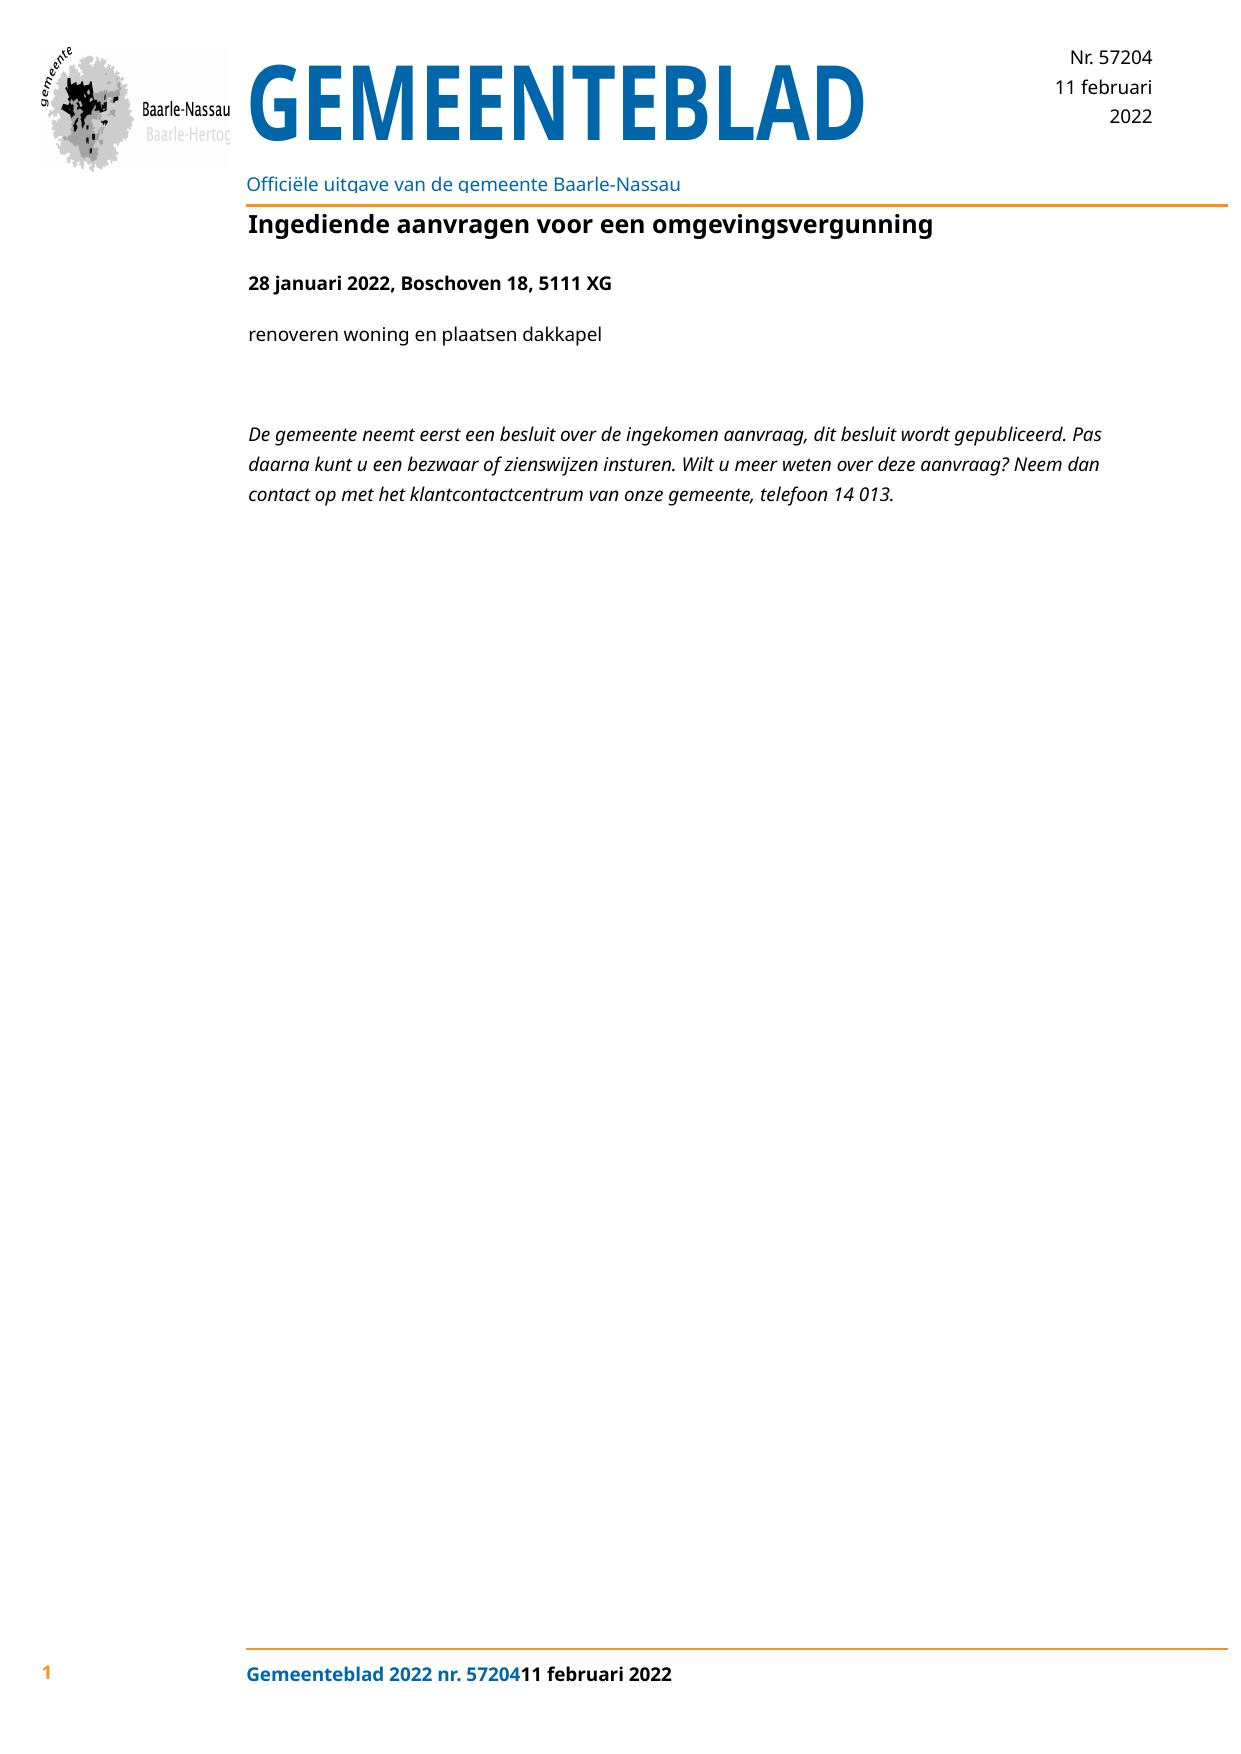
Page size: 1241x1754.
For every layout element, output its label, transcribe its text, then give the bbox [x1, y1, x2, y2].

text renoveren woning en plaatsen dakkapel [248, 321, 1152, 346]
text Ingediende aanvragen voor een omgevingsvergunning [248, 207, 1152, 241]
picture [41, 47, 231, 172]
text 28 januari 2022, Boschoven 18, 5111 XG [248, 270, 1152, 296]
text De gemeente neemt eerst een besluit over de ingekomen aanvraag, dit besluit wordt gepubliceerd. Pas daarna kunt u een bezwaar of zienswijzen insturen. Wilt u meer weten over deze aanvraag? Neem dan contact op met het klantcontactcentrum van onze gemeente, telefoon 14 013. [248, 422, 1152, 506]
